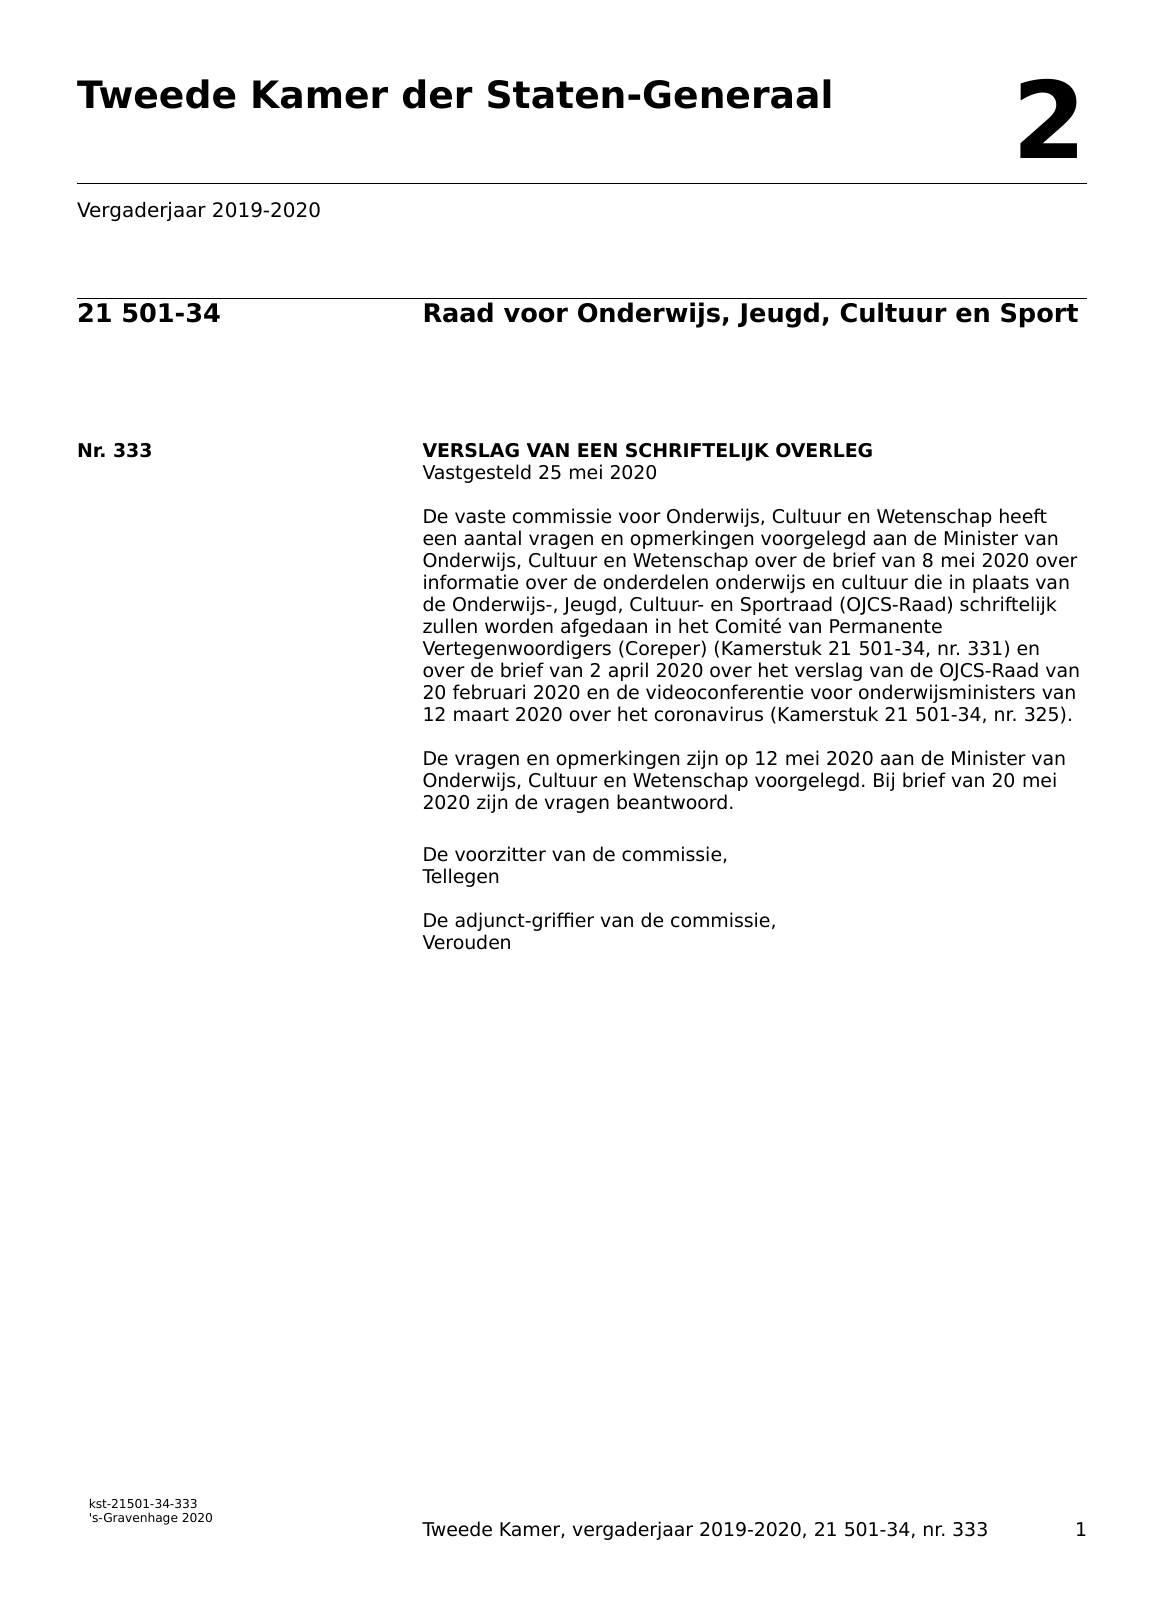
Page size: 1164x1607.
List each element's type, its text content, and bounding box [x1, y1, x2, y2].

subtitle 21 501-34 Raad voor Onderwijs, Jeugd, Cultuur en Sport [77, 299, 1087, 329]
text kst-21501-34-333 [88, 1497, 323, 1511]
table_header 2 [886, 59, 1087, 183]
subtitle Nr. 333 VERSLAG VAN EEN SCHRIFTELIJK OVERLEG [77, 440, 1087, 462]
text De adjunct-griffier van de commissie, Verouden [422, 910, 1087, 954]
text De vragen en opmerkingen zijn op 12 mei 2020 aan de Minister van Onderwijs, Cultuur en Wetenschap voorgelegd. Bij brief van 20 mei 2020 zijn de vragen beantwoord. [422, 748, 1087, 814]
table_header Tweede Kamer der Staten-Generaal [77, 59, 886, 183]
text De vaste commissie voor Onderwijs, Cultuur en Wetenschap heeft een aantal vragen en opmerkingen voorgelegd aan de Minister van Onderwijs, Cultuur en Wetenschap over de brief van 8 mei 2020 over informatie over de onderdelen onderwijs en cultuur die in plaats van de Onderwijs-, Jeugd, Cultuur- en Sportraad (OJCS-Raad) schriftelijk zullen worden afgedaan in het Comité van Permanente Vertegenwoordigers (Coreper) (Kamerstuk 21 501-34, nr. 331) en over de brief van 2 april 2020 over het verslag van de OJCS-Raad van 20 februari 2020 en de videoconferentie voor onderwijsministers van 12 maart 2020 over het coronavirus (Kamerstuk 21 501-34, nr. 325). [422, 506, 1087, 726]
text 's-Gravenhage 2020 [88, 1511, 323, 1525]
text Vastgesteld 25 mei 2020 [422, 462, 1087, 484]
table_cell Vergaderjaar 2019-2020 [77, 184, 1087, 298]
text De voorzitter van de commissie, Tellegen [422, 844, 1087, 888]
